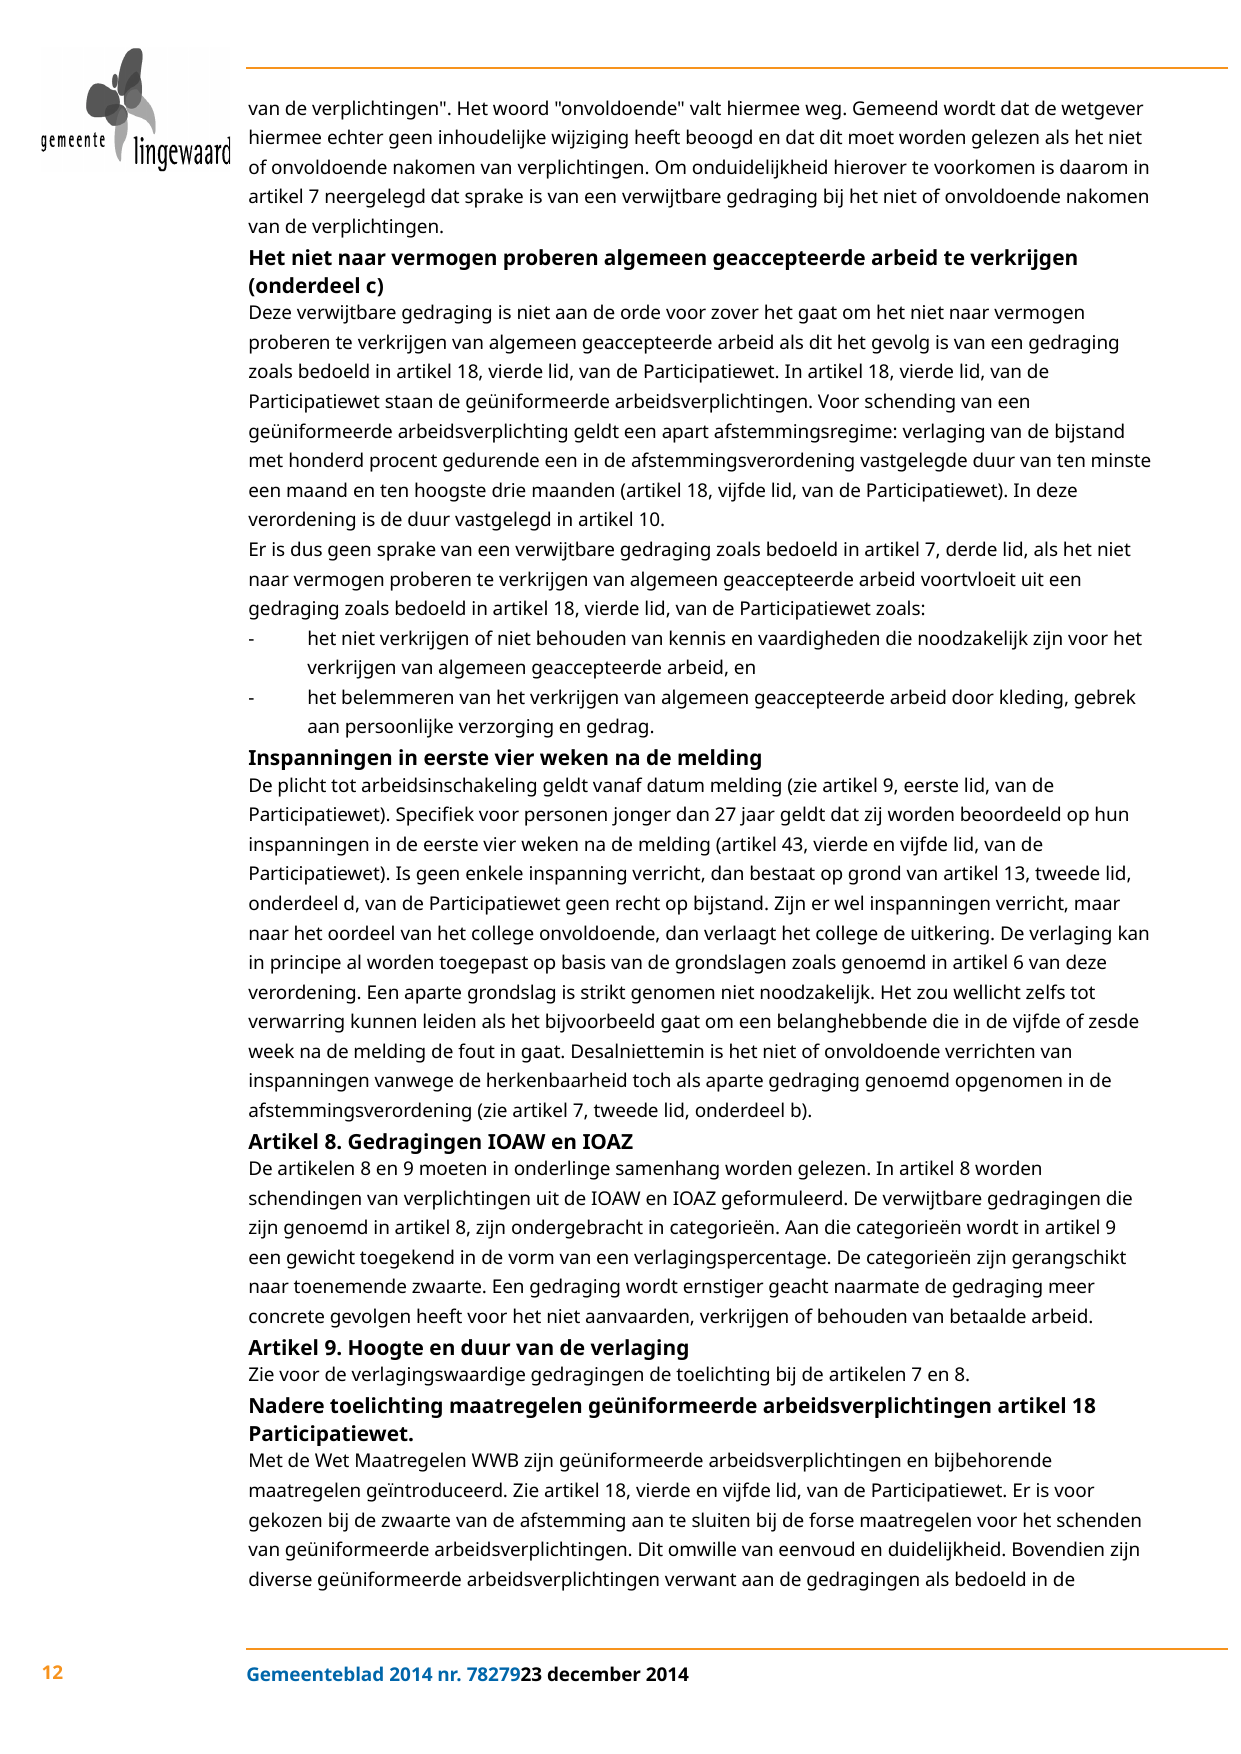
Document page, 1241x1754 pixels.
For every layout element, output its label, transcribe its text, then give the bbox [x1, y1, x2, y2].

text De artikelen 8 en 9 moeten in onderlinge samenhang worden gelezen. In artikel 8 worden schendingen van verplichtingen uit de IOAW en IOAZ geformuleerd. De verwijtbare gedragingen die zijn genoemd in artikel 8, zijn ondergebracht in categorieën. Aan die categorieën wordt in artikel 9 een gewicht toegekend in de vorm van een verlagingspercentage. De categorieën zijn gerangschikt naar toenemende zwaarte. Een gedraging wordt ernstiger geacht naarmate de gedraging meer concrete gevolgen heeft voor het niet aanvaarden, verkrijgen of behouden van betaalde arbeid. [248, 1155, 1152, 1329]
text Er is dus geen sprake van een verwijtbare gedraging zoals bedoeld in artikel 7, derde lid, als het niet naar vermogen proberen te verkrijgen van algemeen geaccepteerde arbeid voortvloeit uit een gedraging zoals bedoeld in artikel 18, vierde lid, van de Participatiewet zoals: [248, 536, 1152, 621]
text Met de Wet Maatregelen WWB zijn geüniformeerde arbeidsverplichtingen en bijbehorende maatregelen geïntroduceerd. Zie artikel 18, vierde en vijfde lid, van de Participatiewet. Er is voor gekozen bij de zwaarte van de afstemming aan te sluiten bij de forse maatregelen voor het schenden van geüniformeerde arbeidsverplichtingen. Dit omwille van eenvoud en duidelijkheid. Bovendien zijn diverse geüniformeerde arbeidsverplichtingen verwant aan de gedragingen als bedoeld in de [248, 1448, 1152, 1592]
picture [41, 47, 231, 172]
text Artikel 9. Hoogte en duur van de verlaging [248, 1333, 1152, 1361]
text van de verplichtingen". Het woord "onvoldoende" valt hiermee weg. Gemeend wordt dat de wetgever hiermee echter geen inhoudelijke wijziging heeft beoogd en dat dit moet worden gelezen als het niet of onvoldoende nakomen van verplichtingen. Om onduidelijkheid hierover te voorkomen is daarom in artikel 7 neergelegd dat sprake is van een verwijtbare gedraging bij het niet of onvoldoende nakomen van de verplichtingen. [248, 95, 1152, 239]
text Nadere toelichting maatregelen geüniformeerde arbeidsverplichtingen artikel 18 Participatiewet. [248, 1391, 1152, 1448]
text Zie voor de verlagingswaardige gedragingen de toelichting bij de artikelen 7 en 8. [248, 1361, 1152, 1387]
text De plicht tot arbeidsinschakeling geldt vanaf datum melding (zie artikel 9, eerste lid, van de Participatiewet). Specifiek voor personen jonger dan 27 jaar geldt dat zij worden beoordeeld op hun inspanningen in de eerste vier weken na de melding (artikel 43, vierde en vijfde lid, van de Participatiewet). Is geen enkele inspanning verricht, dan bestaat op grond van artikel 13, tweede lid, onderdeel d, van de Participatiewet geen recht op bijstand. Zijn er wel inspanningen verricht, maar naar het oordeel van het college onvoldoende, dan verlaagt het college de uitkering. De verlaging kan in principe al worden toegepast op basis van de grondslagen zoals genoemd in artikel 6 van deze verordening. Een aparte grondslag is strikt genomen niet noodzakelijk. Het zou wellicht zelfs tot verwarring kunnen leiden als het bijvoorbeeld gaat om een belanghebbende die in de vijfde of zesde week na de melding de fout in gaat. Desalniettemin is het niet of onvoldoende verrichten van inspanningen vanwege de herkenbaarheid toch als aparte gedraging genoemd opgenomen in de afstemmingsverordening (zie artikel 7, tweede lid, onderdeel b). [248, 772, 1152, 1123]
text Deze verwijtbare gedraging is niet aan de orde voor zover het gaat om het niet naar vermogen proberen te verkrijgen van algemeen geaccepteerde arbeid als dit het gevolg is van een gedraging zoals bedoeld in artikel 18, vierde lid, van de Participatiewet. In artikel 18, vierde lid, van de Participatiewet staan de geüniformeerde arbeidsverplichtingen. Voor schending van een geüniformeerde arbeidsverplichting geldt een apart afstemmingsregime: verlaging van de bijstand met honderd procent gedurende een in de afstemmingsverordening vastgelegde duur van ten minste een maand en ten hoogste drie maanden (artikel 18, vijfde lid, van de Participatiewet). In deze verordening is de duur vastgelegd in artikel 10. [248, 299, 1152, 532]
text Inspanningen in eerste vier weken na de melding [248, 743, 1152, 772]
list het belemmeren van het verkrijgen van algemeen geaccepteerde arbeid door kleding, gebrek aan persoonlijke verzorging en gedrag. [248, 684, 1152, 739]
text Artikel 8. Gedragingen IOAW en IOAZ [248, 1127, 1152, 1155]
list het niet verkrijgen of niet behouden van kennis en vaardigheden die noodzakelijk zijn voor het verkrijgen van algemeen geaccepteerde arbeid, en [248, 625, 1152, 680]
text Het niet naar vermogen proberen algemeen geaccepteerde arbeid te verkrijgen (onderdeel c) [248, 243, 1152, 299]
